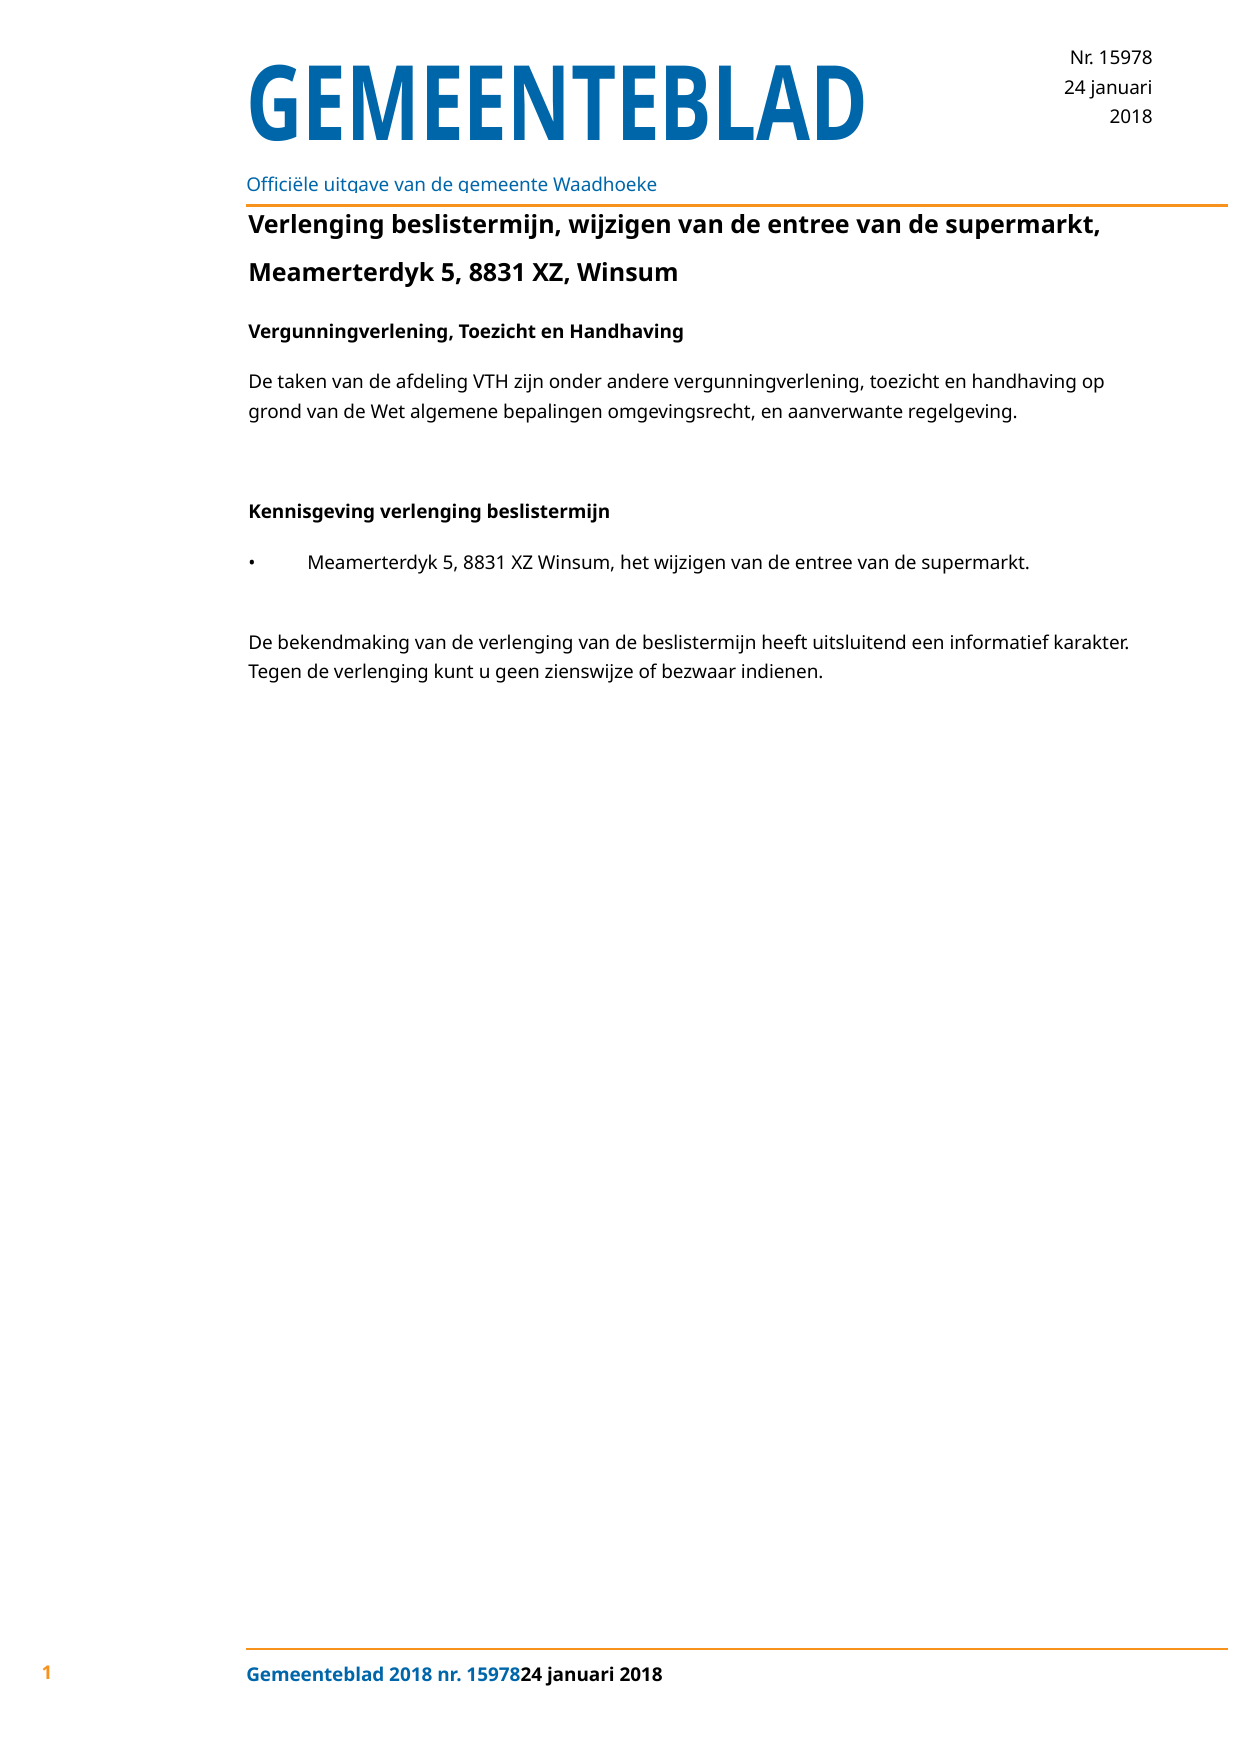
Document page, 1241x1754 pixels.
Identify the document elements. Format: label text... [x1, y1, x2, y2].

text De taken van de afdeling VTH zijn onder andere vergunningverlening, toezicht en handhaving op grond van de Wet algemene bepalingen omgevingsrecht, en aanverwante regelgeving. [248, 368, 1152, 424]
text Verlenging beslistermijn, wijzigen van de entree van de supermarkt, Meamerterdyk 5, 8831 XZ, Winsum [248, 207, 1152, 288]
list Meamerterdyk 5, 8831 XZ Winsum, het wijzigen van de entree van de supermarkt. [248, 549, 1152, 575]
text Kennisgeving verlenging beslistermijn [248, 499, 1152, 524]
text Vergunningverlening, Toezicht en Handhaving [248, 318, 1152, 344]
text De bekendmaking van de verlenging van de beslistermijn heeft uitsluitend een informatief karakter. Tegen de verlenging kunt u geen zienswijze of bezwaar indienen. [248, 629, 1152, 684]
picture [41, 47, 231, 172]
